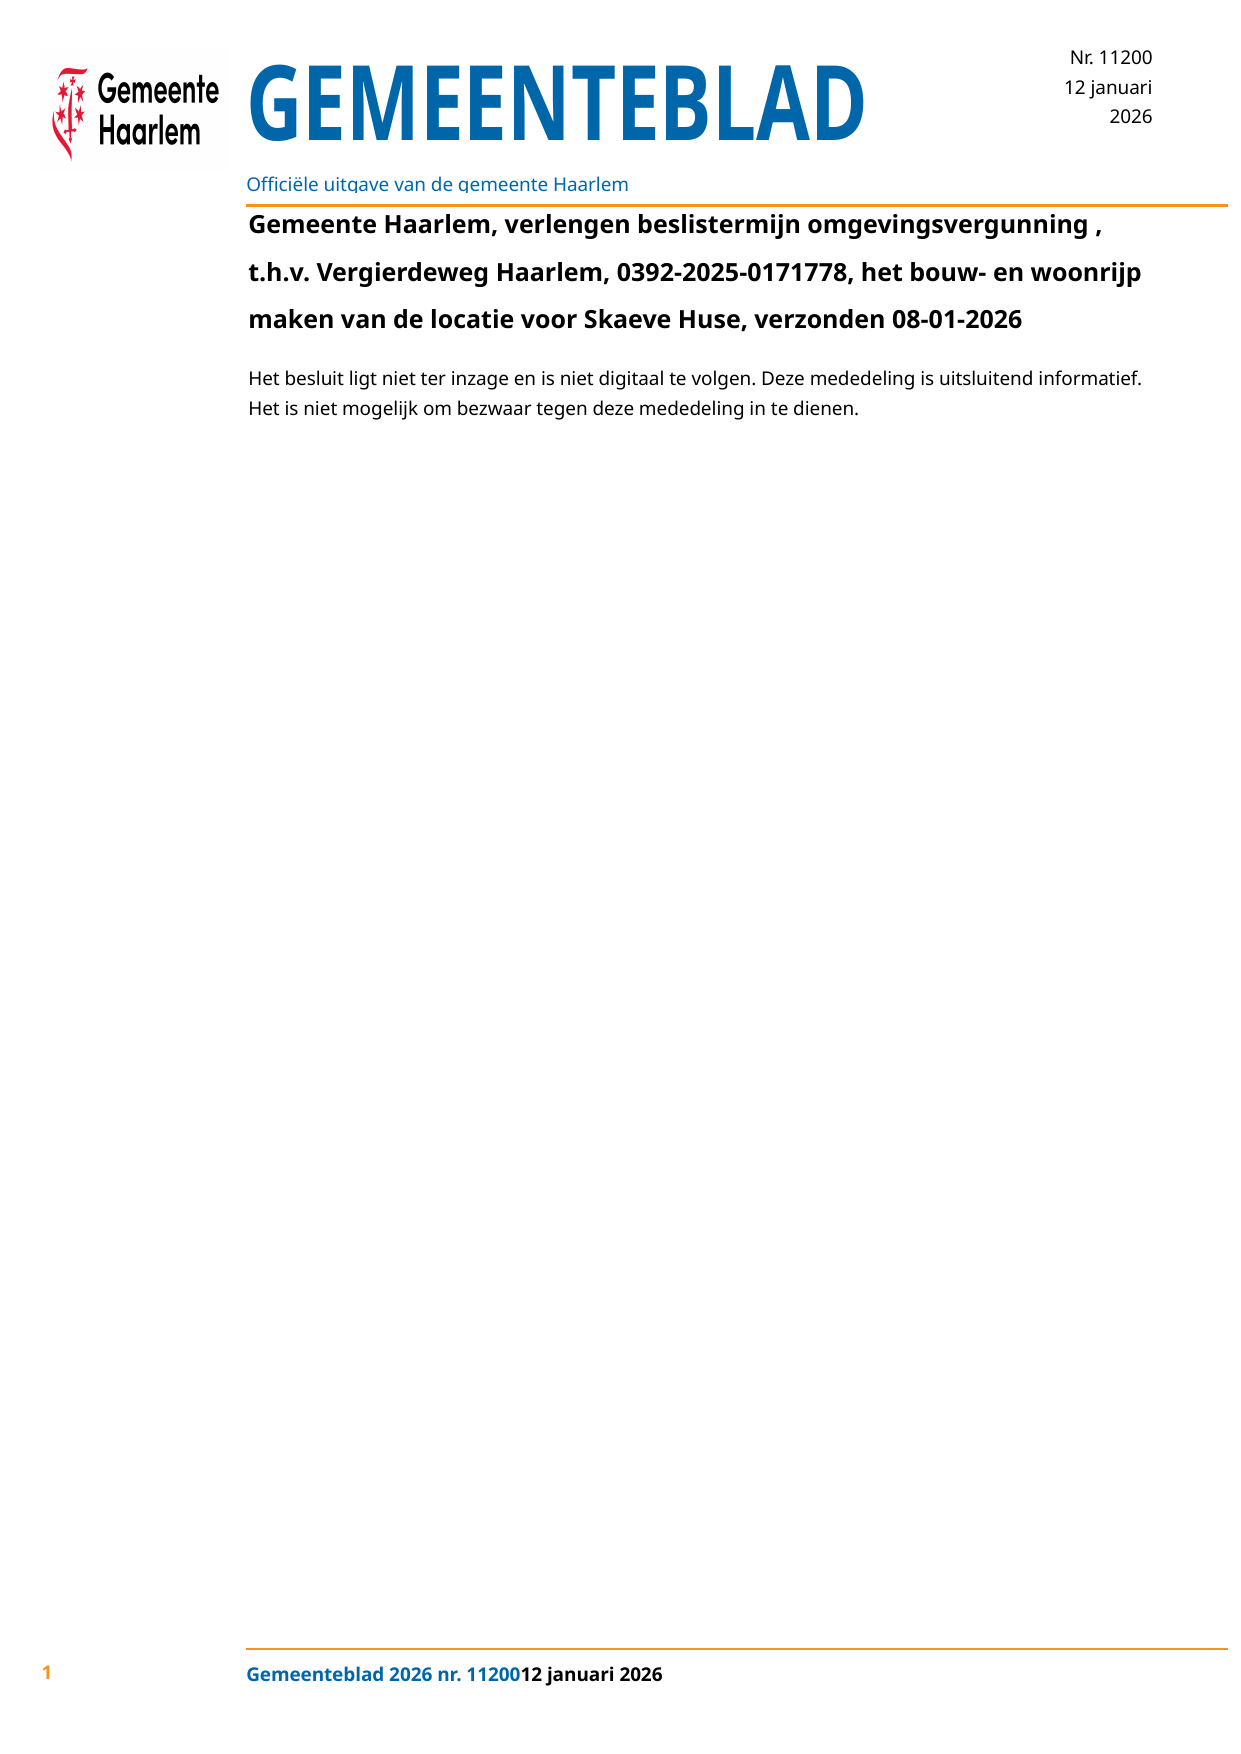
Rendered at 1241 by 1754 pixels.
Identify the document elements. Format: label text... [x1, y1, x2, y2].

text Gemeente Haarlem, verlengen beslistermijn omgevingsvergunning , t.h.v. Vergierdeweg Haarlem, 0392-2025-0171778, het bouw- en woonrijp maken van de locatie voor Skaeve Huse, verzonden 08-01-2026 [248, 207, 1152, 336]
text Het besluit ligt niet ter inzage en is niet digitaal te volgen. Deze mededeling is uitsluitend informatief. Het is niet mogelijk om bezwaar tegen deze mededeling in te dienen. [248, 366, 1152, 421]
picture [41, 47, 231, 172]
